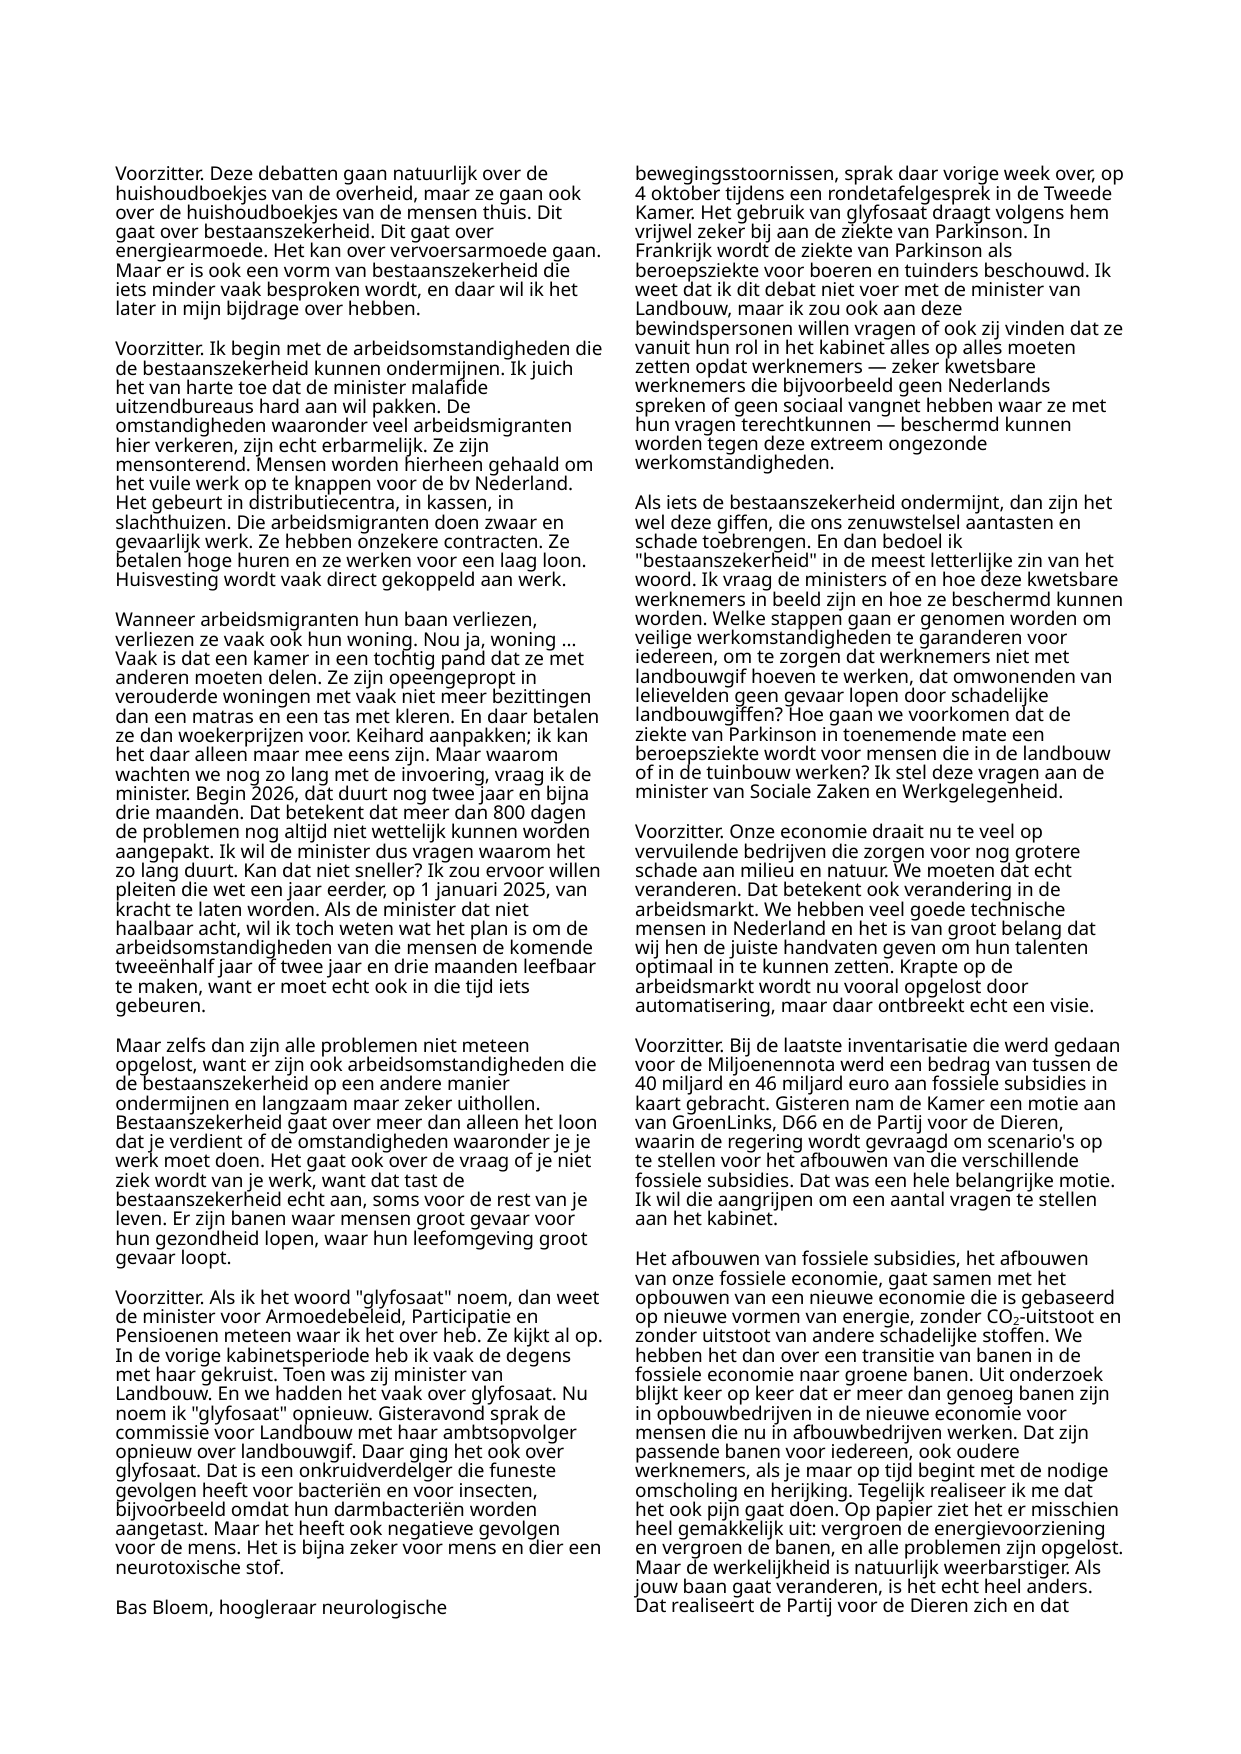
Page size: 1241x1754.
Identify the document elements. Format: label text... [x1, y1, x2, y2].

text Voorzitter. Bij de laatste inventarisatie die werd gedaan voor de Miljoenennota werd een bedrag van tussen de 40 miljard en 46 miljard euro aan fossiele subsidies in kaart gebracht. Gisteren nam de Kamer een motie aan van GroenLinks, D66 en de Partij voor de Dieren, waarin de regering wordt gevraagd om scenario's op te stellen voor het afbouwen van die verschillende fossiele subsidies. Dat was een hele belangrijke motie. Ik wil die aangrijpen om een aantal vragen te stellen aan het kabinet. [635, 1037, 1125, 1229]
text Voorzitter. Deze debatten gaan natuurlijk over de huishoudboekjes van de overheid, maar ze gaan ook over de huishoudboekjes van de mensen thuis. Dit gaat over bestaanszekerheid. Dit gaat over energiearmoede. Het kan over vervoersarmoede gaan. Maar er is ook een vorm van bestaanszekerheid die iets minder vaak besproken wordt, en daar wil ik het later in mijn bijdrage over hebben. [115, 165, 605, 319]
text Maar zelfs dan zijn alle problemen niet meteen opgelost, want er zijn ook arbeidsomstandigheden die de bestaanszekerheid op een andere manier ondermijnen en langzaam maar zeker uithollen. Bestaanszekerheid gaat over meer dan alleen het loon dat je verdient of de omstandigheden waaronder je je werk moet doen. Het gaat ook over de vraag of je niet ziek wordt van je werk, want dat tast de bestaanszekerheid echt aan, soms voor de rest van je leven. Er zijn banen waar mensen groot gevaar voor hun gezondheid lopen, waar hun leefomgeving groot gevaar loopt. [115, 1037, 605, 1268]
text Voorzitter. Ik begin met de arbeidsomstandigheden die de bestaanszekerheid kunnen ondermijnen. Ik juich het van harte toe dat de minister malafide uitzendbureaus hard aan wil pakken. De omstandigheden waaronder veel arbeidsmigranten hier verkeren, zijn echt erbarmelijk. Ze zijn mensonterend. Mensen worden hierheen gehaald om het vuile werk op te knappen voor de bv Nederland. Het gebeurt in distributiecentra, in kassen, in slachthuizen. Die arbeidsmigranten doen zwaar en gevaarlijk werk. Ze hebben onzekere contracten. Ze betalen hoge huren en ze werken voor een laag loon. Huisvesting wordt vaak direct gekoppeld aan werk. [115, 340, 605, 591]
text Het afbouwen van fossiele subsidies, het afbouwen van onze fossiele economie, gaat samen met het opbouwen van een nieuwe economie die is gebaseerd op nieuwe vormen van energie, zonder CO2-uitstoot en zonder uitstoot van andere schadelijke stoffen. We hebben het dan over een transitie van banen in de fossiele economie naar groene banen. Uit onderzoek blijkt keer op keer dat er meer dan genoeg banen zijn in opbouwbedrijven in de nieuwe economie voor mensen die nu in afbouwbedrijven werken. Dat zijn passende banen voor iedereen, ook oudere werknemers, als je maar op tijd begint met de nodige omscholing en herijking. Tegelijk realiseer ik me dat het ook pijn gaat doen. Op papier ziet het er misschien heel gemakkelijk uit: vergroen de energievoorziening en vergroen de banen, en alle problemen zijn opgelost. Maar de werkelijkheid is natuurlijk weerbarstiger. Als jouw baan gaat veranderen, is het echt heel anders. Dat realiseert de Partij voor de Dieren zich en dat [635, 1250, 1125, 1616]
text Voorzitter. Als ik het woord "glyfosaat" noem, dan weet de minister voor Armoedebeleid, Participatie en Pensioenen meteen waar ik het over heb. Ze kijkt al op. In de vorige kabinetsperiode heb ik vaak de degens met haar gekruist. Toen was zij minister van Landbouw. En we hadden het vaak over glyfosaat. Nu noem ik "glyfosaat" opnieuw. Gisteravond sprak de commissie voor Landbouw met haar ambtsopvolger opnieuw over landbouwgif. Daar ging het ook over glyfosaat. Dat is een onkruidverdelger die funeste gevolgen heeft voor bacteriën en voor insecten, bijvoorbeeld omdat hun darmbacteriën worden aangetast. Maar het heeft ook negatieve gevolgen voor de mens. Het is bijna zeker voor mens en dier een neurotoxische stof. [115, 1289, 605, 1578]
text Als iets de bestaanszekerheid ondermijnt, dan zijn het wel deze giffen, die ons zenuwstelsel aantasten en schade toebrengen. En dan bedoel ik "bestaanszekerheid" in de meest letterlijke zin van het woord. Ik vraag de ministers of en hoe deze kwetsbare werknemers in beeld zijn en hoe ze beschermd kunnen worden. Welke stappen gaan er genomen worden om veilige werkomstandigheden te garanderen voor iedereen, om te zorgen dat werknemers niet met landbouwgif hoeven te werken, dat omwonenden van lelievelden geen gevaar lopen door schadelijke landbouwgiffen? Hoe gaan we voorkomen dat de ziekte van Parkinson in toenemende mate een beroepsziekte wordt voor mensen die in de landbouw of in de tuinbouw werken? Ik stel deze vragen aan de minister van Sociale Zaken en Werkgelegenheid. [635, 494, 1125, 803]
text Wanneer arbeidsmigranten hun baan verliezen, verliezen ze vaak ook hun woning. Nou ja, woning … Vaak is dat een kamer in een tochtig pand dat ze met anderen moeten delen. Ze zijn opeengepropt in verouderde woningen met vaak niet meer bezittingen dan een matras en een tas met kleren. En daar betalen ze dan woekerprijzen voor. Keihard aanpakken; ik kan het daar alleen maar mee eens zijn. Maar waarom wachten we nog zo lang met de invoering, vraag ik de minister. Begin 2026, dat duurt nog twee jaar en bijna drie maanden. Dat betekent dat meer dan 800 dagen de problemen nog altijd niet wettelijk kunnen worden aangepakt. Ik wil de minister dus vragen waarom het zo lang duurt. Kan dat niet sneller? Ik zou ervoor willen pleiten die wet een jaar eerder, op 1 januari 2025, van kracht te laten worden. Als de minister dat niet haalbaar acht, wil ik toch weten wat het plan is om de arbeidsomstandigheden van die mensen de komende tweeënhalf jaar of twee jaar en drie maanden leefbaar te maken, want er moet echt ook in die tijd iets gebeuren. [115, 611, 605, 1016]
text bewegingsstoornissen, sprak daar vorige week over, op 4 oktober tijdens een rondetafelgesprek in de Tweede Kamer. Het gebruik van glyfosaat draagt volgens hem vrijwel zeker bij aan de ziekte van Parkinson. In Frankrijk wordt de ziekte van Parkinson als beroepsziekte voor boeren en tuinders beschouwd. Ik weet dat ik dit debat niet voer met de minister van Landbouw, maar ik zou ook aan deze bewindspersonen willen vragen of ook zij vinden dat ze vanuit hun rol in het kabinet alles op alles moeten zetten opdat werknemers — zeker kwetsbare werknemers die bijvoorbeeld geen Nederlands spreken of geen sociaal vangnet hebben waar ze met hun vragen terechtkunnen — beschermd kunnen worden tegen deze extreem ongezonde werkomstandigheden. [635, 165, 1125, 474]
text Voorzitter. Onze economie draait nu te veel op vervuilende bedrijven die zorgen voor nog grotere schade aan milieu en natuur. We moeten dat echt veranderen. Dat betekent ook verandering in de arbeidsmarkt. We hebben veel goede technische mensen in Nederland en het is van groot belang dat wij hen de juiste handvaten geven om hun talenten optimaal in te kunnen zetten. Krapte op de arbeidsmarkt wordt nu vooral opgelost door automatisering, maar daar ontbreekt echt een visie. [635, 823, 1125, 1016]
text Bas Bloem, hoogleraar neurologische [115, 1599, 605, 1618]
